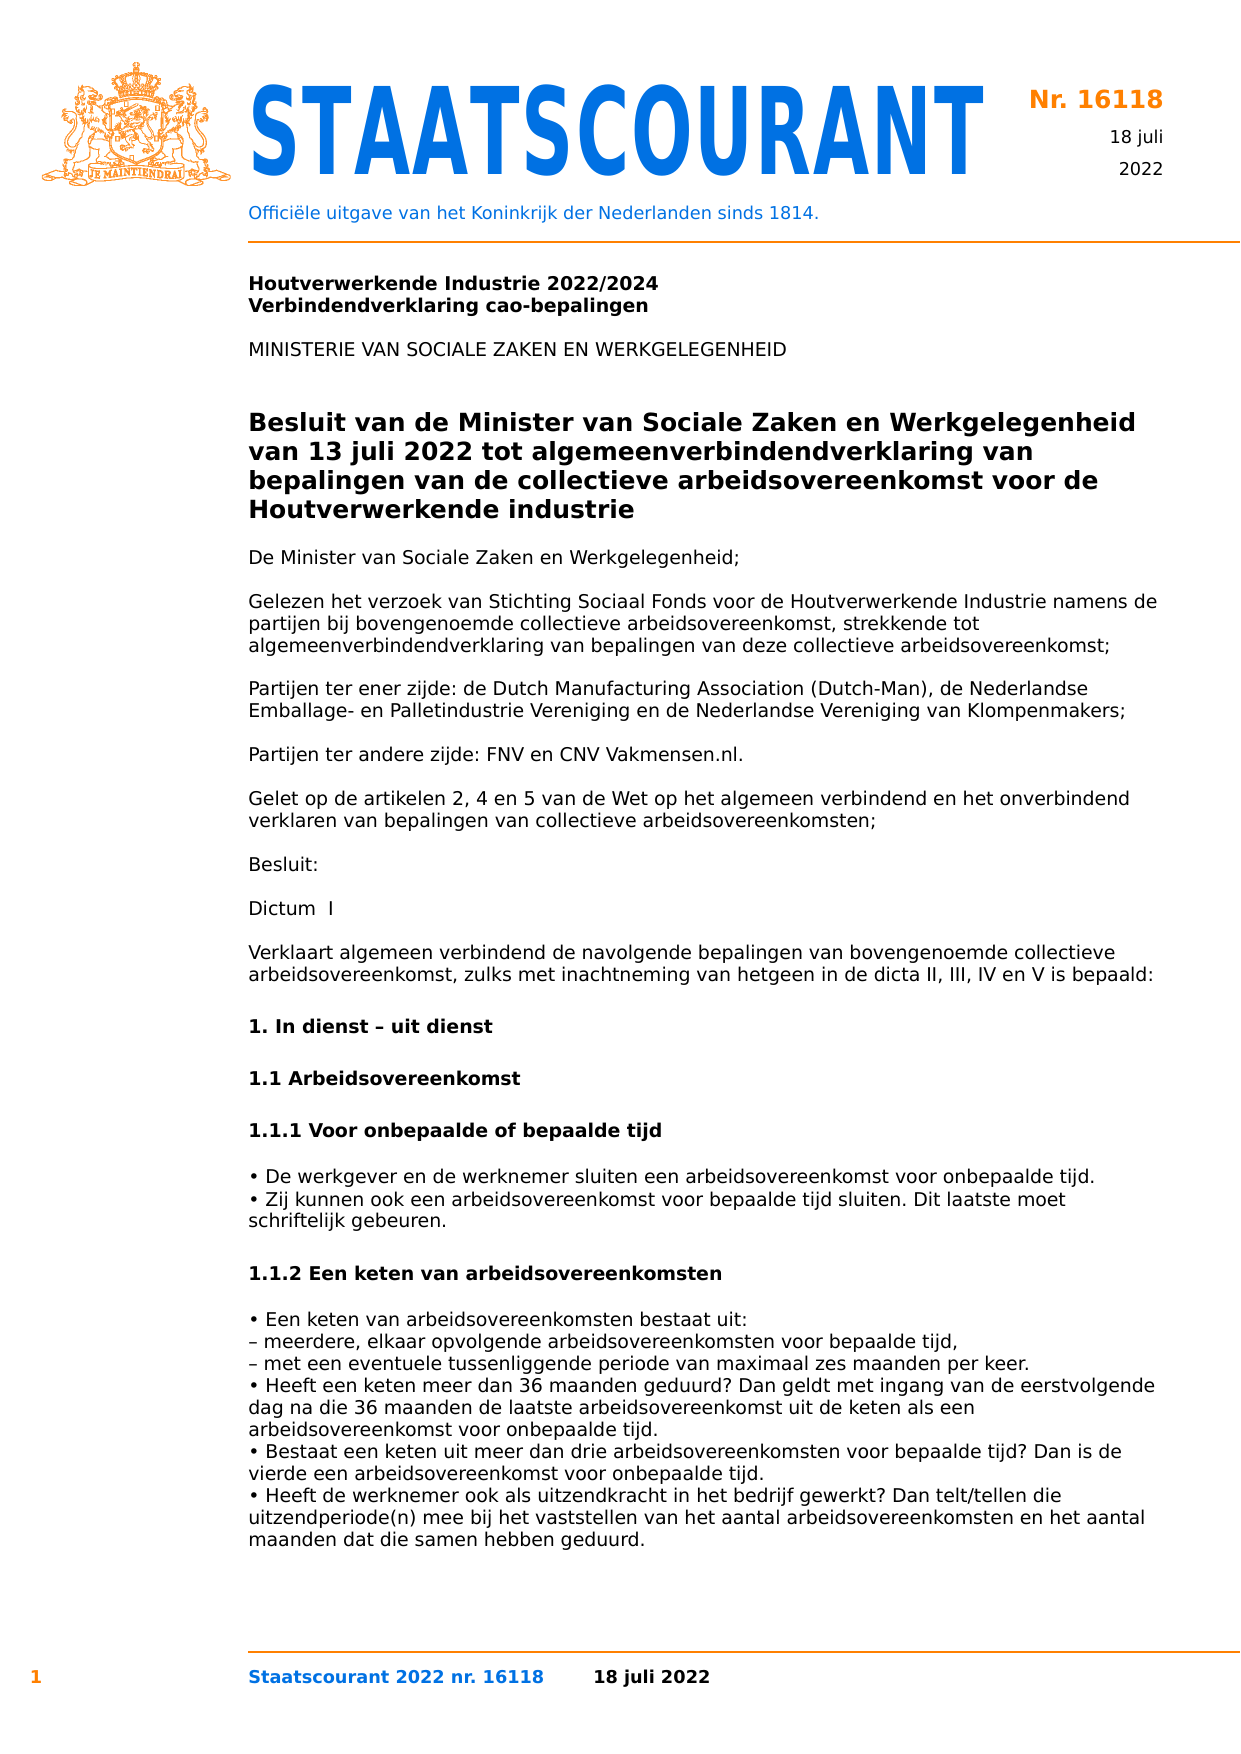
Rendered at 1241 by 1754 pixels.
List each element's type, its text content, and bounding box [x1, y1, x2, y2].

text De Minister van Sociale Zaken en Werkgelegenheid; [248, 547, 1163, 569]
text • Heeft een keten meer dan 36 maanden geduurd? Dan geldt met ingang van de eerstvolgende dag na die 36 maanden de laatste arbeidsovereenkomst uit de keten als een arbeidsovereenkomst voor onbepaalde tijd. [248, 1375, 1163, 1441]
picture [41, 62, 231, 186]
text Partijen ter ener zijde: de Dutch Manufacturing Association (Dutch-Man), de Nederlandse Emballage- en Palletindustrie Vereniging en de Nederlandse Vereniging van Klompenmakers; [248, 678, 1163, 722]
text Verbindendverklaring cao-bepalingen [248, 295, 1163, 317]
text • Een keten van arbeidsovereenkomsten bestaat uit: [248, 1309, 1163, 1331]
text – met een eventuele tussenliggende periode van maximaal zes maanden per keer. [248, 1353, 1163, 1375]
table_header Nr. 16118 [998, 62, 1240, 121]
text Besluit: [248, 854, 1163, 876]
table_cell 2022 [998, 153, 1240, 203]
text • Zij kunnen ook een arbeidsovereenkomst voor bepaalde tijd sluiten. Dit laatste moet schriftelijk gebeuren. [248, 1188, 1163, 1232]
text • Bestaat een keten uit meer dan drie arbeidsovereenkomsten voor bepaalde tijd? Dan is de vierde een arbeidsovereenkomst voor onbepaalde tijd. [248, 1441, 1163, 1485]
table_cell 18 juli [998, 121, 1240, 153]
table_cell Officiële uitgave van het Koninkrijk der Nederlanden sinds 1814. [248, 203, 1240, 241]
table_header STAATSCOURANT [248, 62, 998, 203]
subtitle 1.1 Arbeidsovereenkomst [248, 1067, 1163, 1089]
text – meerdere, elkaar opvolgende arbeidsovereenkomsten voor bepaalde tijd, [248, 1331, 1163, 1353]
text Partijen ter andere zijde: FNV en CNV Vakmensen.nl. [248, 744, 1163, 766]
text • Heeft de werknemer ook als uitzendkracht in het bedrijf gewerkt? Dan telt/tellen die uitzendperiode(n) mee bij het vaststellen van het aantal arbeidsovereenkomsten en het aantal maanden dat die samen hebben geduurd. [248, 1485, 1163, 1551]
text • De werkgever en de werknemer sluiten een arbeidsovereenkomst voor onbepaalde tijd. [248, 1166, 1163, 1188]
table_header [25, 62, 248, 241]
subtitle 1. In dienst – uit dienst [248, 1016, 1163, 1037]
text Dictum I [248, 898, 1163, 920]
text Houtverwerkende Industrie 2022/2024 [248, 273, 1163, 295]
subtitle Besluit van de Minister van Sociale Zaken en Werkgelegenheid van 13 juli 2022 tot algemeenverbindendverklaring van bepalingen van de collectieve arbeidsovereenkomst voor de Houtverwerkende industrie [248, 408, 1163, 525]
subtitle 1.1.2 Een keten van arbeidsovereenkomsten [248, 1262, 1163, 1284]
text MINISTERIE VAN SOCIALE ZAKEN EN WERKGELEGENHEID [248, 339, 1163, 361]
text Gelezen het verzoek van Stichting Sociaal Fonds voor de Houtverwerkende Industrie namens de partijen bij bovengenoemde collectieve arbeidsovereenkomst, strekkende tot algemeenverbindendverklaring van bepalingen van deze collectieve arbeidsovereenkomst; [248, 591, 1163, 656]
text Gelet op de artikelen 2, 4 en 5 van de Wet op het algemeen verbindend en het onverbindend verklaren van bepalingen van collectieve arbeidsovereenkomsten; [248, 788, 1163, 832]
text Verklaart algemeen verbindend de navolgende bepalingen van bovengenoemde collectieve arbeidsovereenkomst, zulks met inachtneming van hetgeen in de dicta II, III, IV en V is bepaald: [248, 942, 1163, 986]
subtitle 1.1.1 Voor onbepaalde of bepaalde tijd [248, 1119, 1163, 1141]
